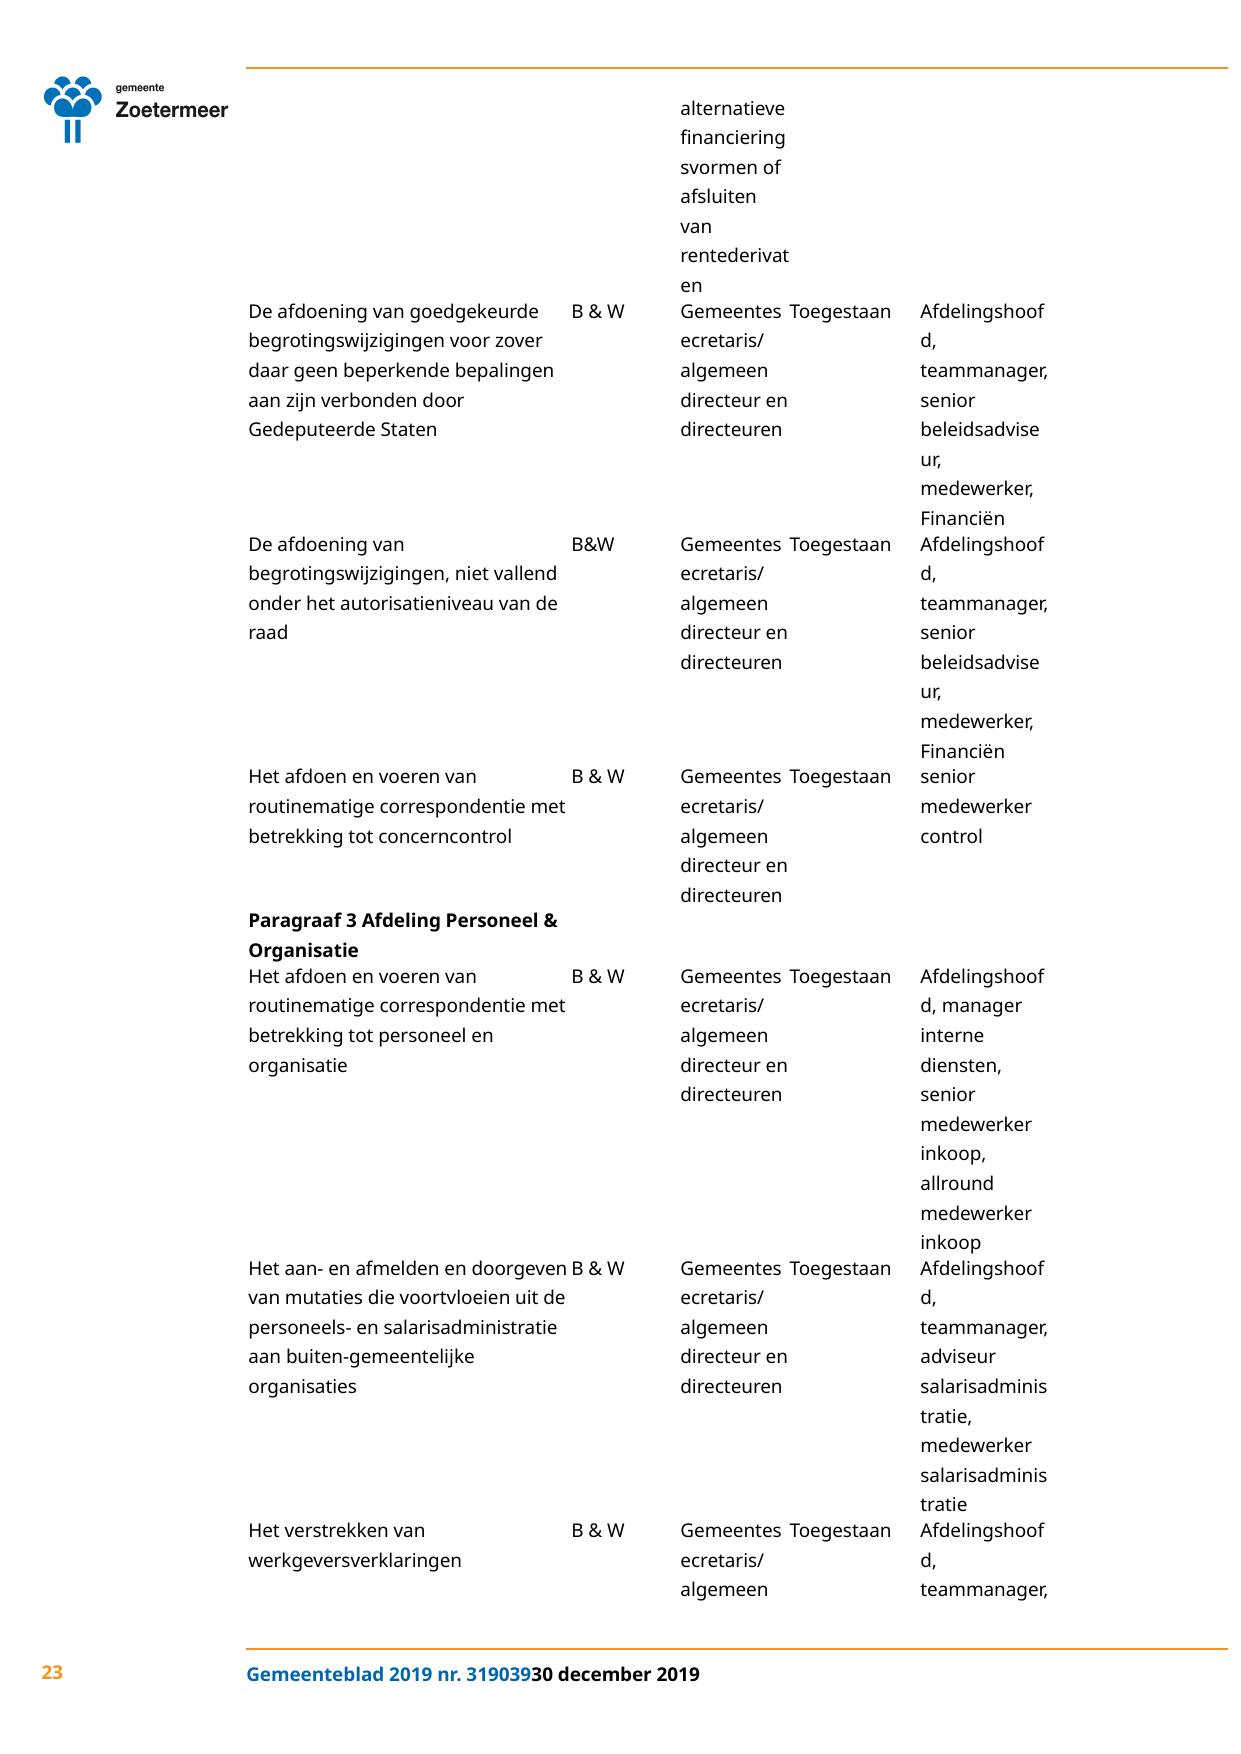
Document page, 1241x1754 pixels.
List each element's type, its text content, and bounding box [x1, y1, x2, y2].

table_cell alternatieve financieringsvormen of afsluiten van rentederivaten [680, 95, 789, 298]
table_cell Gemeentesecretaris/ algemeen directeur en directeuren [680, 764, 789, 908]
table_cell Toegestaan [789, 1518, 920, 1602]
table_cell Gemeentesecretaris/ algemeen directeur en directeuren [680, 298, 789, 531]
table_cell B & W [571, 764, 680, 908]
table_cell De afdoening van begrotingswijzigingen, niet vallend onder het autorisatieniveau van de raad [248, 531, 571, 764]
table_cell [920, 95, 1051, 298]
table_cell Afdelingshoofd, teammanager, senior beleidsadviseur, medewerker, Financiën [920, 298, 1051, 531]
table_cell Gemeentesecretaris/ algemeen directeur en directeuren [680, 963, 789, 1255]
table_cell [920, 908, 1051, 963]
table_cell [680, 908, 789, 963]
table_cell Toegestaan [789, 298, 920, 531]
table_cell Het afdoen en voeren van routinematige correspondentie met betrekking tot concerncontrol [248, 764, 571, 908]
table_cell Afdelingshoofd, teammanager, adviseur salarisadministratie, medewerker salarisadministratie [920, 1255, 1051, 1517]
table_cell [571, 908, 680, 963]
table_cell Toegestaan [789, 963, 920, 1255]
table_cell [571, 95, 680, 298]
table_cell B & W [571, 1518, 680, 1602]
table_cell Afdelingshoofd, manager interne diensten, senior medewerker inkoop, allround medewerker inkoop [920, 963, 1051, 1255]
table_cell Gemeentesecretaris/ algemeen directeur en directeuren [680, 1255, 789, 1517]
table_cell Afdelingshoofd, teammanager, senior beleidsadviseur, medewerker, Financiën [920, 531, 1051, 764]
table_cell Toegestaan [789, 1255, 920, 1517]
table_cell Gemeentesecretaris/ algemeen [680, 1518, 789, 1602]
table_cell De afdoening van goedgekeurde begrotingswijzigingen voor zover daar geen beperkende bepalingen aan zijn verbonden door Gedeputeerde Staten [248, 298, 571, 531]
table_cell senior medewerker control [920, 764, 1051, 908]
table_cell B&W [571, 531, 680, 764]
table_cell B & W [571, 963, 680, 1255]
table_cell Toegestaan [789, 764, 920, 908]
table_cell Het verstrekken van werkgeversverklaringen [248, 1518, 571, 1602]
table_cell B & W [571, 1255, 680, 1517]
picture [41, 47, 231, 172]
table_cell Afdelingshoofd, teammanager, [920, 1518, 1051, 1602]
table_cell B & W [571, 298, 680, 531]
table_cell Paragraaf 3 Afdeling Personeel & Organisatie [248, 908, 571, 963]
table_cell [789, 908, 920, 963]
table_cell Toegestaan [789, 531, 920, 764]
table_cell Het aan- en afmelden en doorgeven van mutaties die voortvloeien uit de personeels- en salarisadministratie aan buiten-gemeentelijke organisaties [248, 1255, 571, 1517]
table_cell [789, 95, 920, 298]
table_cell Gemeentesecretaris/ algemeen directeur en directeuren [680, 531, 789, 764]
table_cell Het afdoen en voeren van routinematige correspondentie met betrekking tot personeel en organisatie [248, 963, 571, 1255]
table_cell [248, 95, 571, 298]
